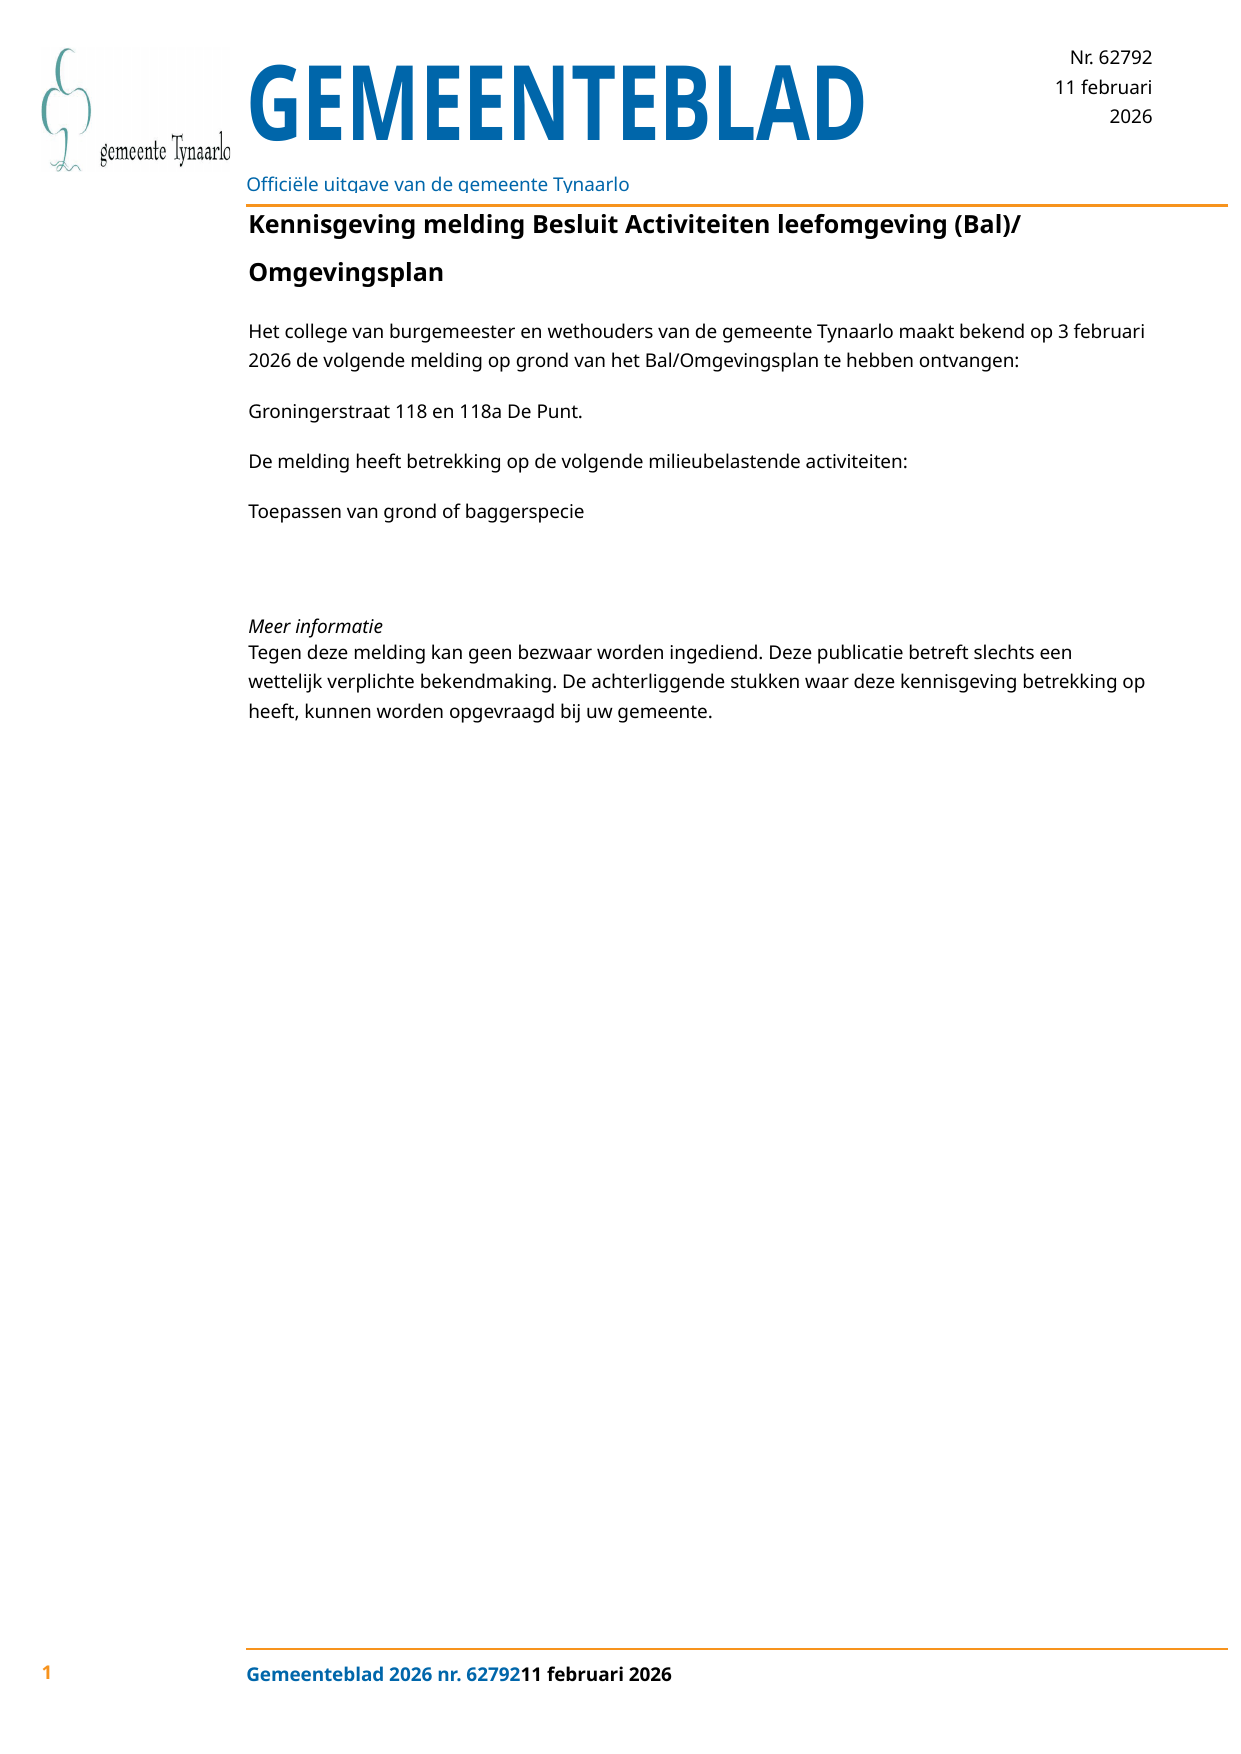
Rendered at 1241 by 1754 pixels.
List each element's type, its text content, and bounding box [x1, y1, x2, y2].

picture [41, 47, 231, 172]
text Groningerstraat 118 en 118a De Punt. [248, 398, 1152, 424]
text Het college van burgemeester en wethouders van de gemeente Tynaarlo maakt bekend op 3 februari 2026 de volgende melding op grond van het Bal/Omgevingsplan te hebben ontvangen: [248, 318, 1152, 373]
text Meer informatie [248, 613, 1152, 639]
text Tegen deze melding kan geen bezwaar worden ingediend. Deze publicatie betreft slechts een wettelijk verplichte bekendmaking. De achterliggende stukken waar deze kennisgeving betrekking op heeft, kunnen worden opgevraagd bij uw gemeente. [248, 639, 1152, 724]
text De melding heeft betrekking op de volgende milieubelastende activiteiten: [248, 448, 1152, 474]
text Kennisgeving melding Besluit Activiteiten leefomgeving (Bal)/ Omgevingsplan [248, 207, 1152, 288]
text Toepassen van grond of baggerspecie [248, 499, 1152, 524]
